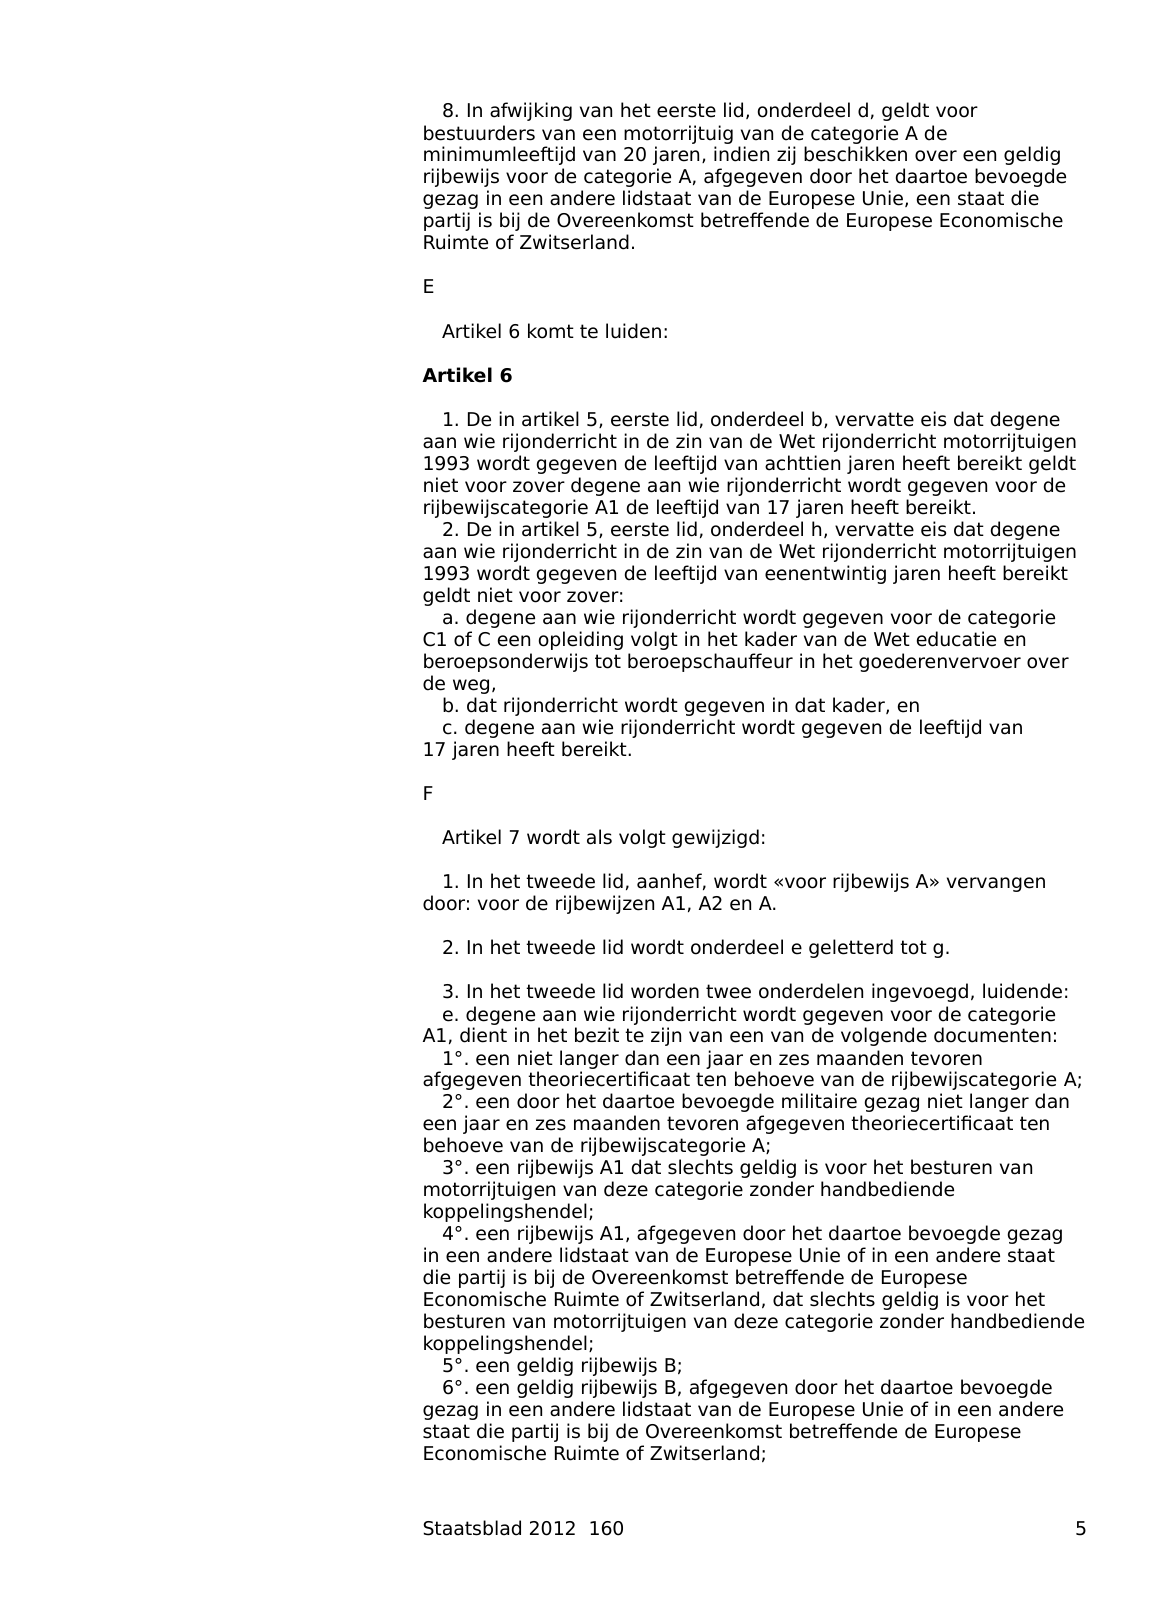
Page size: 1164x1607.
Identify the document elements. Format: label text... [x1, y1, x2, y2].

text 2°. een door het daartoe bevoegde militaire gezag niet langer dan een jaar en zes maanden tevoren afgegeven theoriecertificaat ten behoeve van de rijbewijscategorie A; [422, 1091, 1087, 1157]
subtitle Artikel 6 [422, 365, 1087, 387]
text 2. De in artikel 5, eerste lid, onderdeel h, vervatte eis dat degene aan wie rijonderricht in de zin van de Wet rijonderricht motorrijtuigen 1993 wordt gegeven de leeftijd van eenentwintig jaren heeft bereikt geldt niet voor zover: [422, 519, 1087, 607]
text 5°. een geldig rijbewijs B; [422, 1355, 1087, 1377]
text a. degene aan wie rijonderricht wordt gegeven voor de categorie C1 of C een opleiding volgt in het kader van de Wet educatie en beroepsonderwijs tot beroepschauffeur in het goederenvervoer over de weg, [422, 607, 1087, 695]
text 1. In het tweede lid, aanhef, wordt «voor rijbewijs A» vervangen door: voor de rijbewijzen A1, A2 en A. [422, 871, 1087, 915]
text E [422, 276, 1087, 298]
text 3°. een rijbewijs A1 dat slechts geldig is voor het besturen van motorrijtuigen van deze categorie zonder handbediende koppelingshendel; [422, 1157, 1087, 1223]
text 1. De in artikel 5, eerste lid, onderdeel b, vervatte eis dat degene aan wie rijonderricht in de zin van de Wet rijonderricht motorrijtuigen 1993 wordt gegeven de leeftijd van achttien jaren heeft bereikt geldt niet voor zover degene aan wie rijonderricht wordt gegeven voor de rijbewijscategorie A1 de leeftijd van 17 jaren heeft bereikt. [422, 409, 1087, 519]
text 3. In het tweede lid worden twee onderdelen ingevoegd, luidende: [422, 981, 1087, 1003]
text 8. In afwijking van het eerste lid, onderdeel d, geldt voor bestuurders van een motorrijtuig van de categorie A de minimumleeftijd van 20 jaren, indien zij beschikken over een geldig rijbewijs voor de categorie A, afgegeven door het daartoe bevoegde gezag in een andere lidstaat van de Europese Unie, een staat die partij is bij de Overeenkomst betreffende de Europese Economische Ruimte of Zwitserland. [422, 100, 1087, 254]
text b. dat rijonderricht wordt gegeven in dat kader, en [422, 695, 1087, 717]
text 2. In het tweede lid wordt onderdeel e geletterd tot g. [422, 937, 1087, 959]
text 4°. een rijbewijs A1, afgegeven door het daartoe bevoegde gezag in een andere lidstaat van de Europese Unie of in een andere staat die partij is bij de Overeenkomst betreffende de Europese Economische Ruimte of Zwitserland, dat slechts geldig is voor het besturen van motorrijtuigen van deze categorie zonder handbediende koppelingshendel; [422, 1223, 1087, 1355]
text 1°. een niet langer dan een jaar en zes maanden tevoren afgegeven theoriecertificaat ten behoeve van de rijbewijscategorie A; [422, 1047, 1087, 1091]
text c. degene aan wie rijonderricht wordt gegeven de leeftijd van 17 jaren heeft bereikt. [422, 717, 1087, 761]
text 6°. een geldig rijbewijs B, afgegeven door het daartoe bevoegde gezag in een andere lidstaat van de Europese Unie of in een andere staat die partij is bij de Overeenkomst betreffende de Europese Economische Ruimte of Zwitserland; [422, 1377, 1087, 1465]
text Artikel 7 wordt als volgt gewijzigd: [422, 827, 1087, 849]
text e. degene aan wie rijonderricht wordt gegeven voor de categorie A1, dient in het bezit te zijn van een van de volgende documenten: [422, 1003, 1087, 1047]
text Artikel 6 komt te luiden: [422, 321, 1087, 343]
text F [422, 783, 1087, 805]
